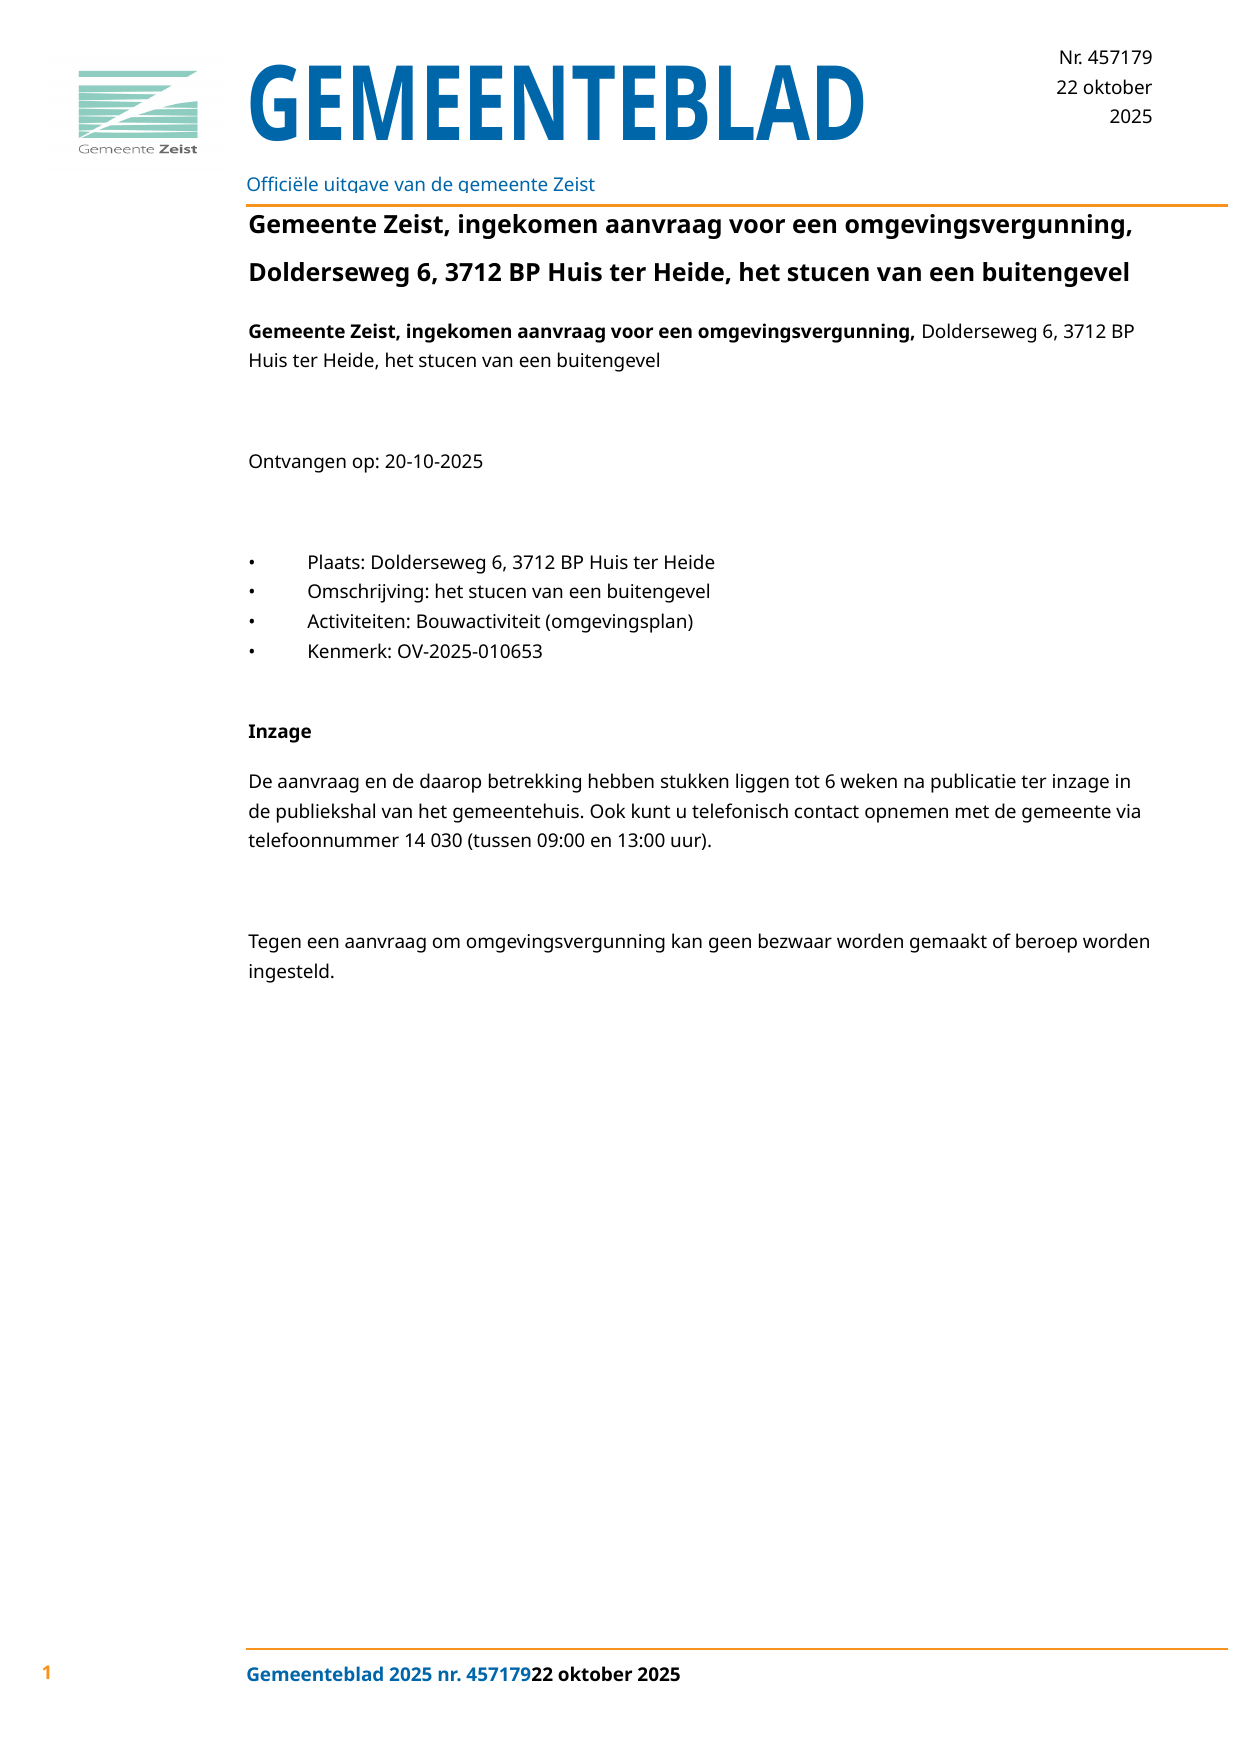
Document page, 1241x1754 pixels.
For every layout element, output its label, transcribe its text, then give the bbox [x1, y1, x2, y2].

list Plaats: Dolderseweg 6, 3712 BP Huis ter Heide [248, 549, 1152, 575]
list Omschrijving: het stucen van een buitengevel [248, 579, 1152, 604]
text Tegen een aanvraag om omgevingsvergunning kan geen bezwaar worden gemaakt of beroep worden ingesteld. [248, 928, 1152, 984]
text Ontvangen op: 20-10-2025 [248, 448, 1152, 474]
list Kenmerk: OV-2025-010653 [248, 638, 1152, 664]
picture [41, 47, 231, 172]
text Inzage [248, 718, 1152, 744]
text Gemeente Zeist, ingekomen aanvraag voor een omgevingsvergunning, Dolderseweg 6, 3712 BP Huis ter Heide, het stucen van een buitengevel [248, 207, 1152, 288]
text Gemeente Zeist, ingekomen aanvraag voor een omgevingsvergunning, Dolderseweg 6, 3712 BP Huis ter Heide, het stucen van een buitengevel [248, 318, 1152, 373]
list Activiteiten: Bouwactiviteit (omgevingsplan) [248, 608, 1152, 634]
text De aanvraag en de daarop betrekking hebben stukken liggen tot 6 weken na publicatie ter inzage in de publiekshal van het gemeentehuis. Ook kunt u telefonisch contact opnemen met de gemeente via telefoonnummer 14 030 (tussen 09:00 en 13:00 uur). [248, 768, 1152, 853]
